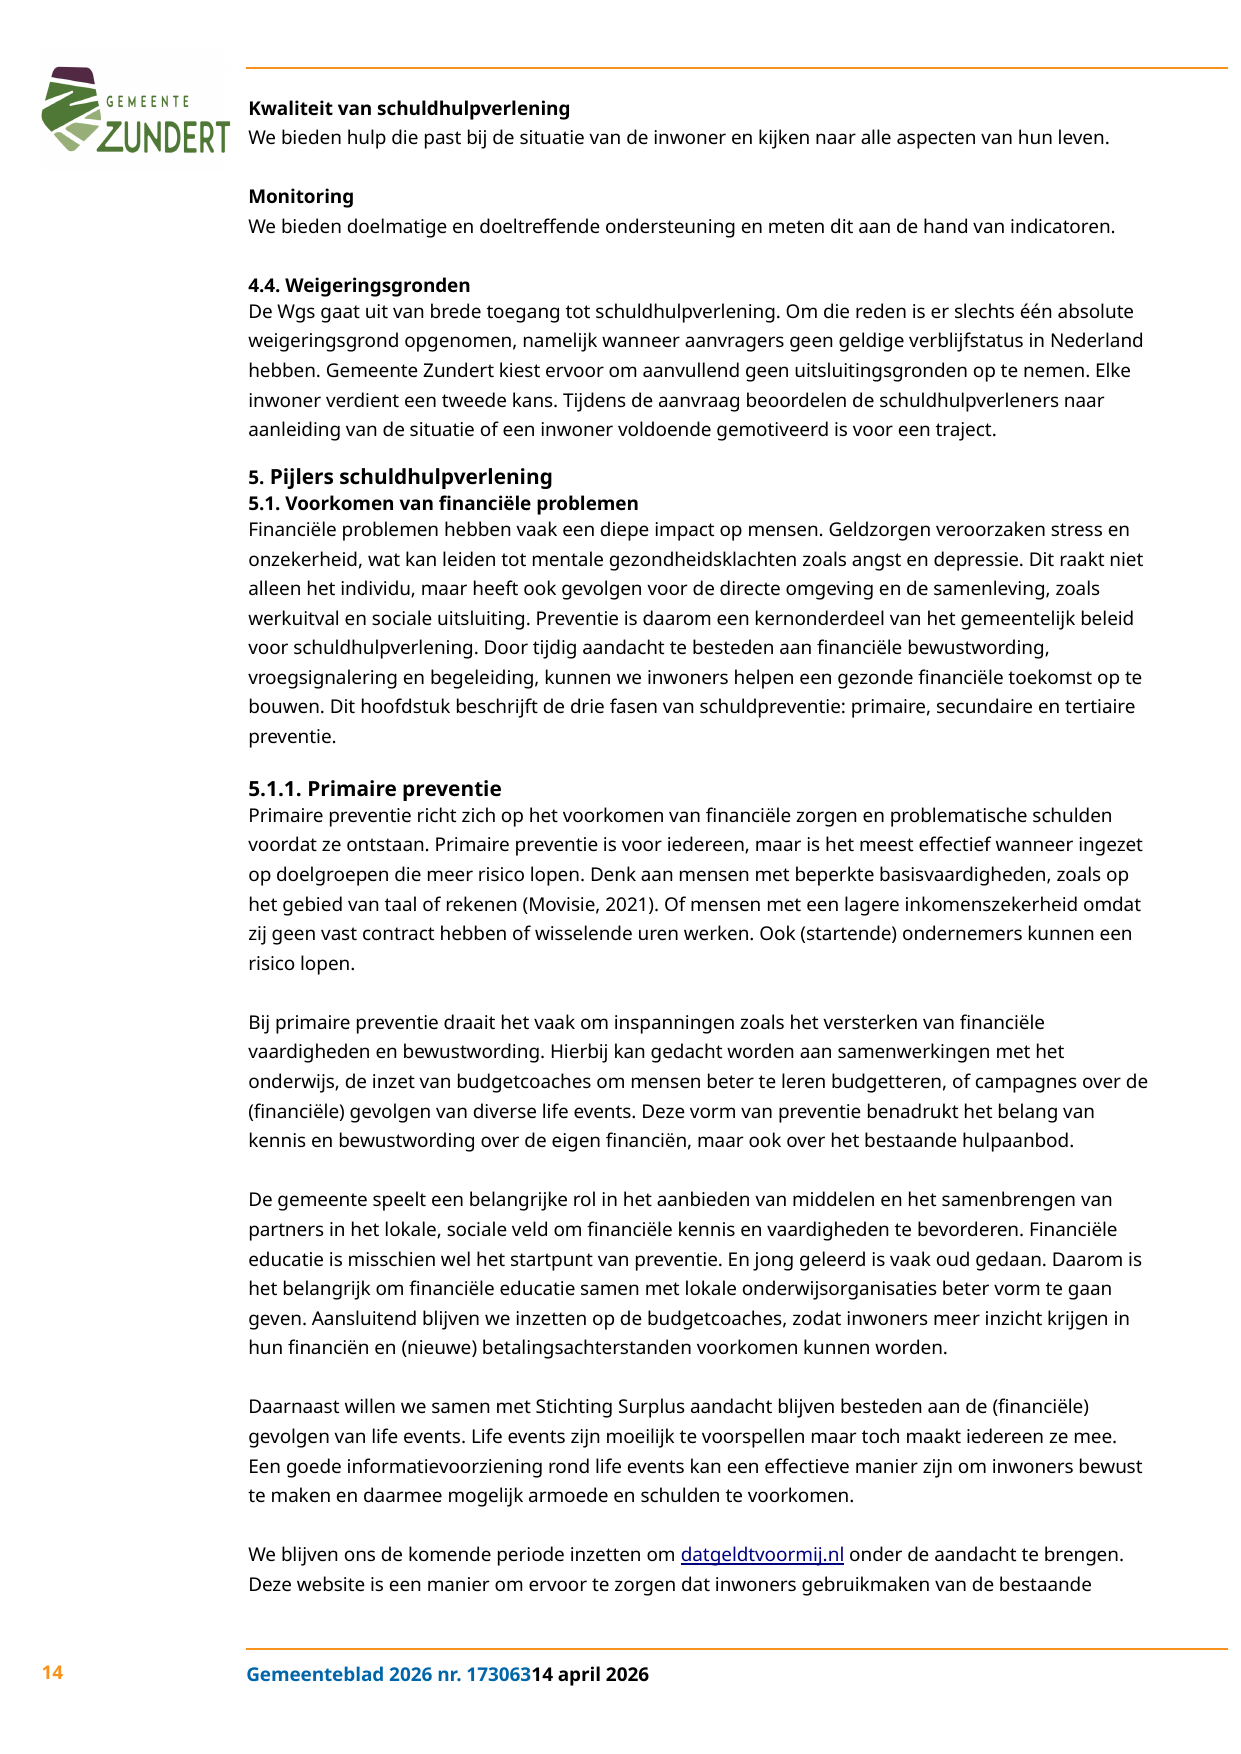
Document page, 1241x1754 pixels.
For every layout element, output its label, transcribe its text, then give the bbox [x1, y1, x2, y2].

text We bieden doelmatige en doeltreffende ondersteuning en meten dit aan de hand van indicatoren. [248, 213, 1152, 239]
text We bieden hulp die past bij de situatie van de inwoner en kijken naar alle aspecten van hun leven. [248, 124, 1152, 150]
text De Wgs gaat uit van brede toegang tot schuldhulpverlening. Om die reden is er slechts één absolute weigeringsgrond opgenomen, namelijk wanneer aanvragers geen geldige verblijfstatus in Nederland hebben. Gemeente Zundert kiest ervoor om aanvullend geen uitsluitingsgronden op te nemen. Elke inwoner verdient een tweede kans. Tijdens de aanvraag beoordelen de schuldhulpverleners naar aanleiding van de situatie of een inwoner voldoende gemotiveerd is voor een traject. [248, 298, 1152, 442]
text 5.1. Voorkomen van financiële problemen [248, 490, 1152, 516]
text Monitoring [248, 183, 1152, 209]
text 5. Pijlers schuldhulpverlening [248, 462, 1152, 490]
text We blijven ons de komende periode inzetten om datgeldtvoormij.nl onder de aandacht te brengen. Deze website is een manier om ervoor te zorgen dat inwoners gebruikmaken van de bestaande [248, 1542, 1152, 1597]
text 4.4. Weigeringsgronden [248, 272, 1152, 298]
text 5.1.1. Primaire preventie [248, 774, 1152, 802]
text Daarnaast willen we samen met Stichting Surplus aandacht blijven besteden aan de (financiële) gevolgen van life events. Life events zijn moeilijk te voorspellen maar toch maakt iedereen ze mee. Een goede informatievoorziening rond life events kan een effectieve manier zijn om inwoners bewust te maken en daarmee mogelijk armoede en schulden te voorkomen. [248, 1394, 1152, 1508]
text De gemeente speelt een belangrijke rol in het aanbieden van middelen en het samenbrengen van partners in het lokale, sociale veld om financiële kennis en vaardigheden te bevorderen. Financiële educatie is misschien wel het startpunt van preventie. En jong geleerd is vaak oud gedaan. Daarom is het belangrijk om financiële educatie samen met lokale onderwijsorganisaties beter vorm te gaan geven. Aansluitend blijven we inzetten op de budgetcoaches, zodat inwoners meer inzicht krijgen in hun financiën en (nieuwe) betalingsachterstanden voorkomen kunnen worden. [248, 1187, 1152, 1360]
text Financiële problemen hebben vaak een diepe impact op mensen. Geldzorgen veroorzaken stress en onzekerheid, wat kan leiden tot mentale gezondheidsklachten zoals angst en depressie. Dit raakt niet alleen het individu, maar heeft ook gevolgen voor de directe omgeving en de samenleving, zoals werkuitval en sociale uitsluiting. Preventie is daarom een kernonderdeel van het gemeentelijk beleid voor schuldhulpverlening. Door tijdig aandacht te besteden aan financiële bewustwording, vroegsignalering en begeleiding, kunnen we inwoners helpen een gezonde financiële toekomst op te bouwen. Dit hoofdstuk beschrijft de drie fasen van schuldpreventie: primaire, secundaire en tertiaire preventie. [248, 516, 1152, 749]
picture [41, 47, 231, 172]
text Bij primaire preventie draait het vaak om inspanningen zoals het versterken van financiële vaardigheden en bewustwording. Hierbij kan gedacht worden aan samenwerkingen met het onderwijs, de inzet van budgetcoaches om mensen beter te leren budgetteren, of campagnes over de (financiële) gevolgen van diverse life events. Deze vorm van preventie benadrukt het belang van kennis en bewustwording over de eigen financiën, maar ook over het bestaande hulpaanbod. [248, 1009, 1152, 1153]
text Primaire preventie richt zich op het voorkomen van financiële zorgen en problematische schulden voordat ze ontstaan. Primaire preventie is voor iedereen, maar is het meest effectief wanneer ingezet op doelgroepen die meer risico lopen. Denk aan mensen met beperkte basisvaardigheden, zoals op het gebied van taal of rekenen (Movisie, 2021). Of mensen met een lagere inkomenszekerheid omdat zij geen vast contract hebben of wisselende uren werken. Ook (startende) ondernemers kunnen een risico lopen. [248, 802, 1152, 976]
text Kwaliteit van schuldhulpverlening [248, 95, 1152, 121]
